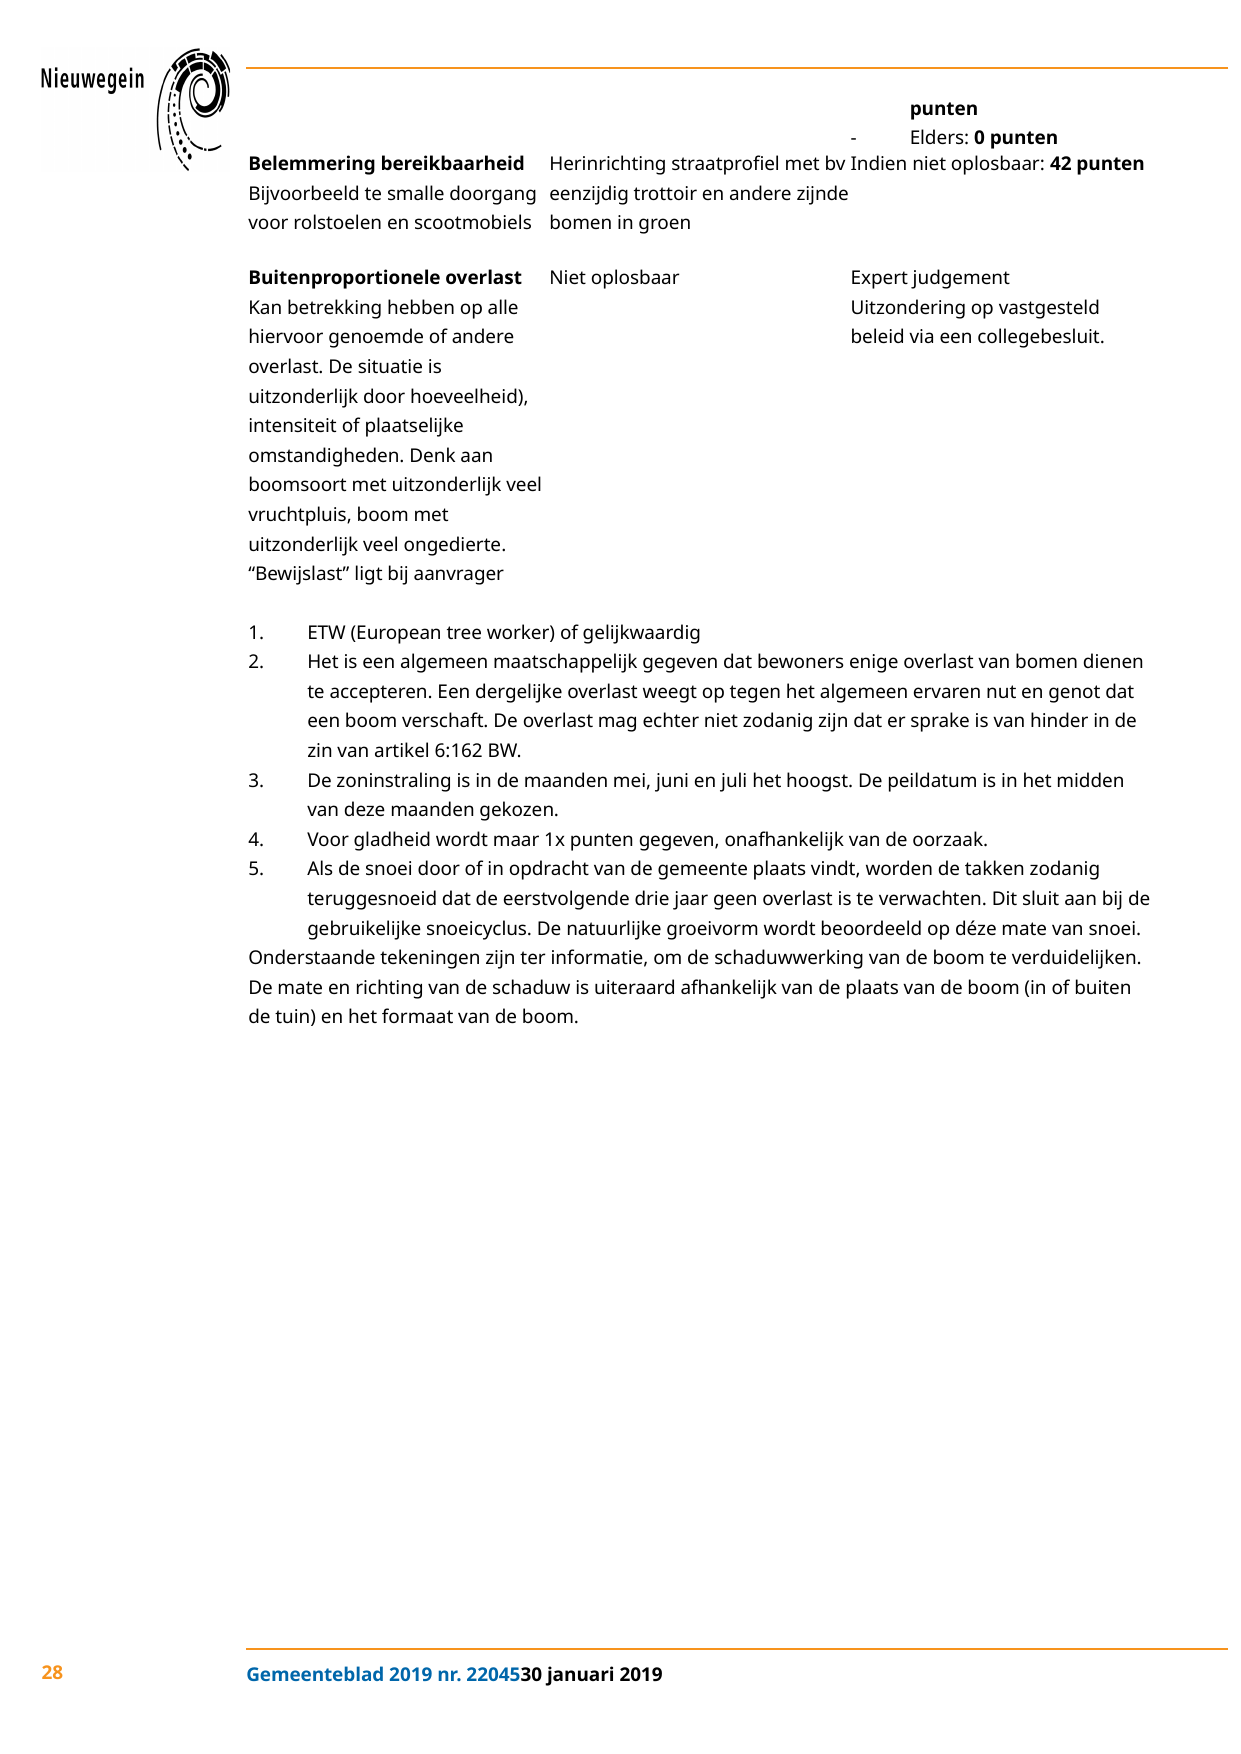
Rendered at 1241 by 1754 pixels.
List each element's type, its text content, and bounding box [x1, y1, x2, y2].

picture [41, 47, 231, 172]
list Voor gladheid wordt maar 1x punten gegeven, onafhankelijk van de oorzaak. [248, 826, 1152, 852]
table_cell [549, 95, 850, 150]
table_cell Expert judgement Uitzondering op vastgesteld beleid via een collegebesluit. [850, 265, 1152, 586]
list ETW (European tree worker) of gelijkwaardig [248, 619, 1152, 645]
table_cell Belemmering bereikbaarheid Bijvoorbeeld te smalle doorgang voor rolstoelen en scootmobiels [248, 150, 549, 264]
table_cell Herinrichting straatprofiel met bv eenzijdig trottoir en andere zijnde bomen in groen [549, 150, 850, 264]
table_cell [248, 95, 549, 150]
list Als de snoei door of in opdracht van de gemeente plaats vindt, worden de takken zodanig teruggesnoeid dat de eerstvolgende drie jaar geen overlast is te verwachten. Dit sluit aan bij de gebruikelijke snoeicyclus. De natuurlijke groeivorm wordt beoordeeld op déze mate van snoei. [248, 856, 1152, 941]
text Onderstaande tekeningen zijn ter informatie, om de schaduwwerking van de boom te verduidelijken. De mate en richting van de schaduw is uiteraard afhankelijk van de plaats van de boom (in of buiten de tuin) en het formaat van de boom. [248, 944, 1152, 1029]
table_cell Niet oplosbaar [549, 265, 850, 586]
table_cell Buitenproportionele overlast Kan betrekking hebben op alle hiervoor genoemde of andere overlast. De situatie is uitzonderlijk door hoeveelheid), intensiteit of plaatselijke omstandigheden. Denk aan boomsoort met uitzonderlijk veel vruchtpluis, boom met uitzonderlijk veel ongedierte. “Bewijslast” ligt bij aanvrager [248, 265, 549, 586]
table_cell punten Elders: 0 punten [850, 95, 1152, 150]
list De zoninstraling is in de maanden mei, juni en juli het hoogst. De peildatum is in het midden van deze maanden gekozen. [248, 767, 1152, 822]
list Het is een algemeen maatschappelijk gegeven dat bewoners enige overlast van bomen dienen te accepteren. Een dergelijke overlast weegt op tegen het algemeen ervaren nut en genot dat een boom verschaft. De overlast mag echter niet zodanig zijn dat er sprake is van hinder in de zin van artikel 6:162 BW. [248, 648, 1152, 763]
table_cell Indien niet oplosbaar: 42 punten [850, 150, 1152, 264]
